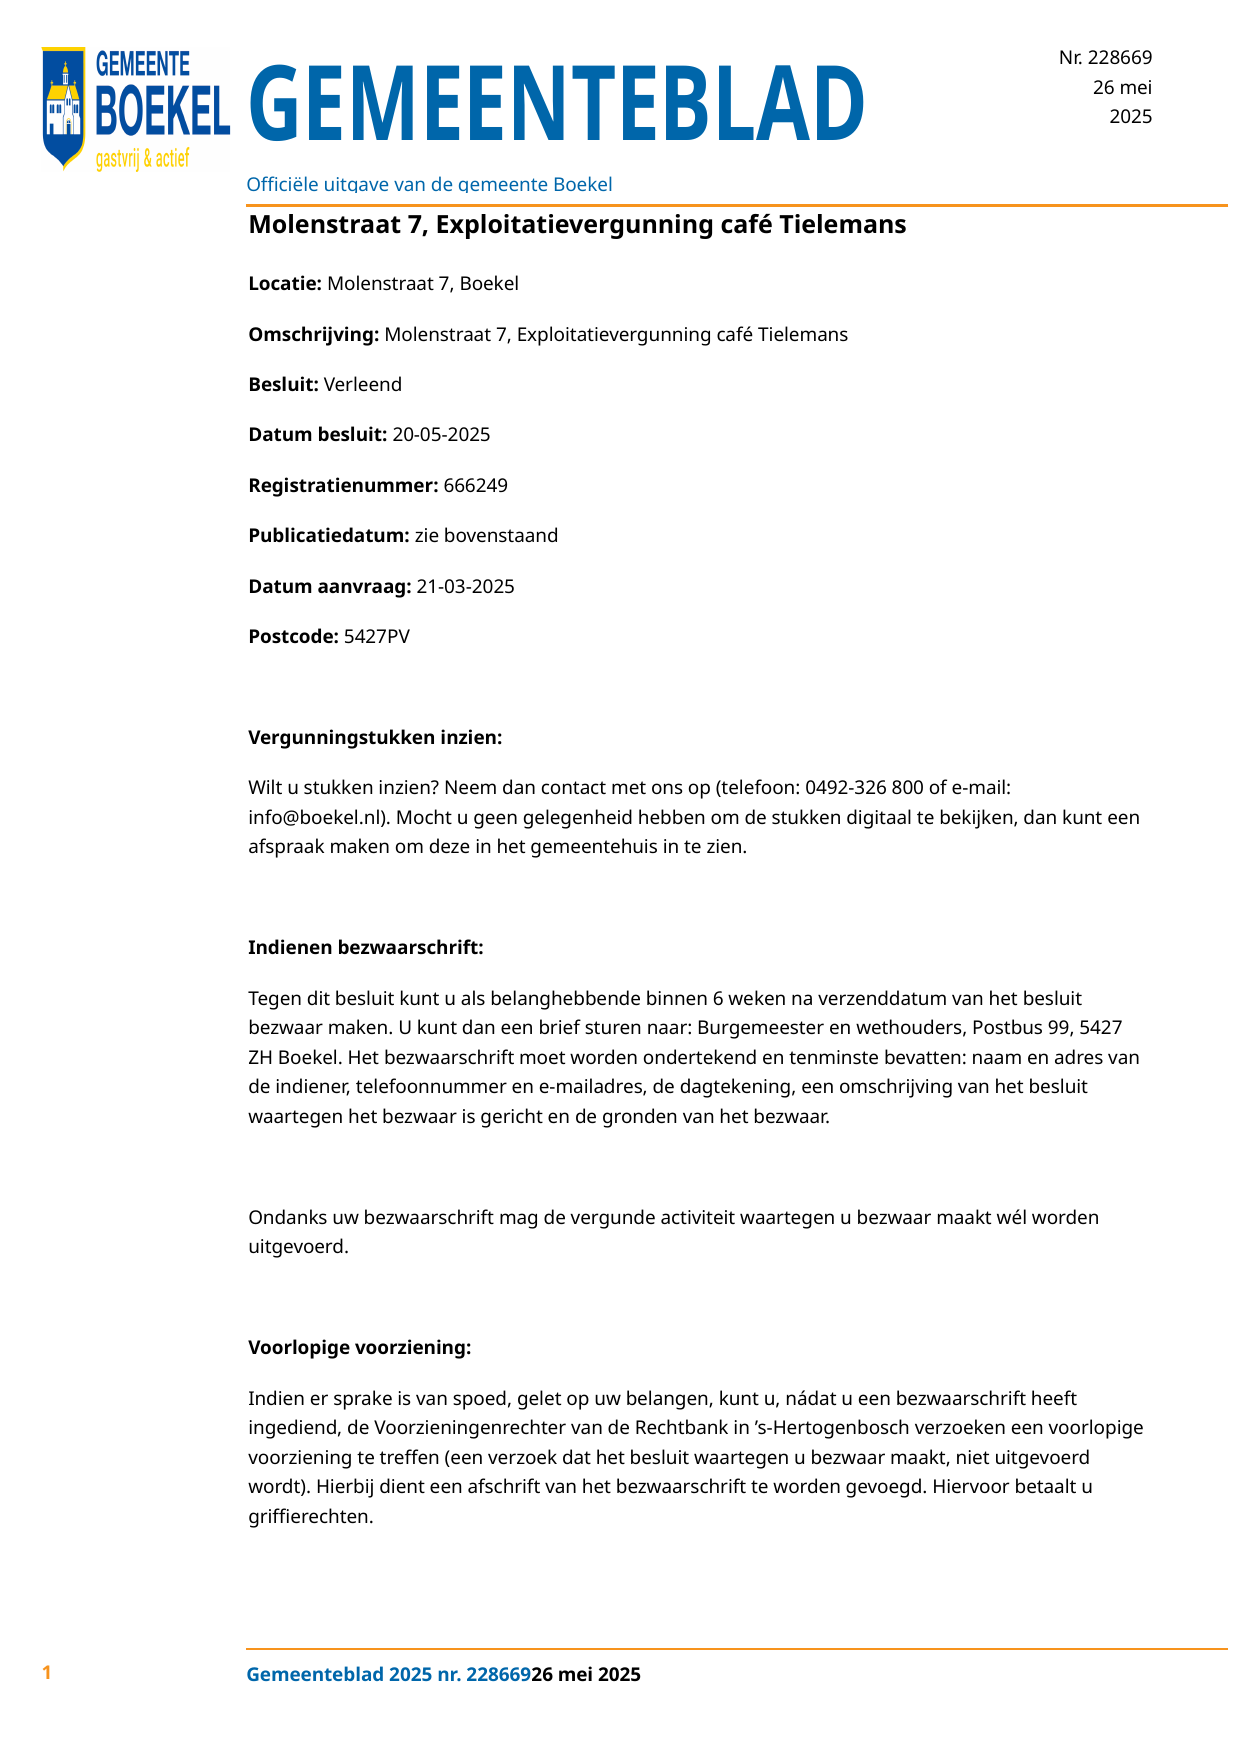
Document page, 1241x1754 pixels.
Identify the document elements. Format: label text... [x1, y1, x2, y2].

text Ondanks uw bezwaarschrift mag de vergunde activiteit waartegen u bezwaar maakt wél worden uitgevoerd. [248, 1204, 1152, 1259]
text Datum besluit: 20-05-2025 [248, 422, 1152, 447]
text Molenstraat 7, Exploitatievergunning café Tielemans [248, 207, 1152, 241]
text Vergunningstukken inzien: [248, 724, 1152, 750]
text Locatie: Molenstraat 7, Boekel [248, 270, 1152, 296]
text Registratienummer: 666249 [248, 472, 1152, 498]
text Publicatiedatum: zie bovenstaand [248, 522, 1152, 548]
text Postcode: 5427PV [248, 623, 1152, 649]
text Besluit: Verleend [248, 371, 1152, 397]
picture [41, 47, 231, 172]
text Datum aanvraag: 21-03-2025 [248, 573, 1152, 598]
text Wilt u stukken inzien? Neem dan contact met ons op (telefoon: 0492-326 800 of e-mail: info@boekel.nl). Mocht u geen gelegenheid hebben om de stukken digitaal te bekijken, dan kunt een afspraak maken om deze in het gemeentehuis in te zien. [248, 774, 1152, 859]
text Tegen dit besluit kunt u als belanghebbende binnen 6 weken na verzenddatum van het besluit bezwaar maken. U kunt dan een brief sturen naar: Burgemeester en wethouders, Postbus 99, 5427 ZH Boekel. Het bezwaarschrift moet worden ondertekend en tenminste bevatten: naam en adres van de indiener, telefoonnummer en e-mailadres, de dagtekening, een omschrijving van het besluit waartegen het bezwaar is gericht en de gronden van het bezwaar. [248, 985, 1152, 1129]
text Omschrijving: Molenstraat 7, Exploitatievergunning café Tielemans [248, 321, 1152, 346]
text Voorlopige voorziening: [248, 1334, 1152, 1360]
text Indien er sprake is van spoed, gelet op uw belangen, kunt u, nádat u een bezwaarschrift heeft ingediend, de Voorzieningenrechter van de Rechtbank in ’s-Hertogenbosch verzoeken een voorlopige voorziening te treffen (een verzoek dat het besluit waartegen u bezwaar maakt, niet uitgevoerd wordt). Hierbij dient een afschrift van het bezwaarschrift te worden gevoegd. Hiervoor betaalt u griffierechten. [248, 1385, 1152, 1529]
text Indienen bezwaarschrift: [248, 934, 1152, 960]
